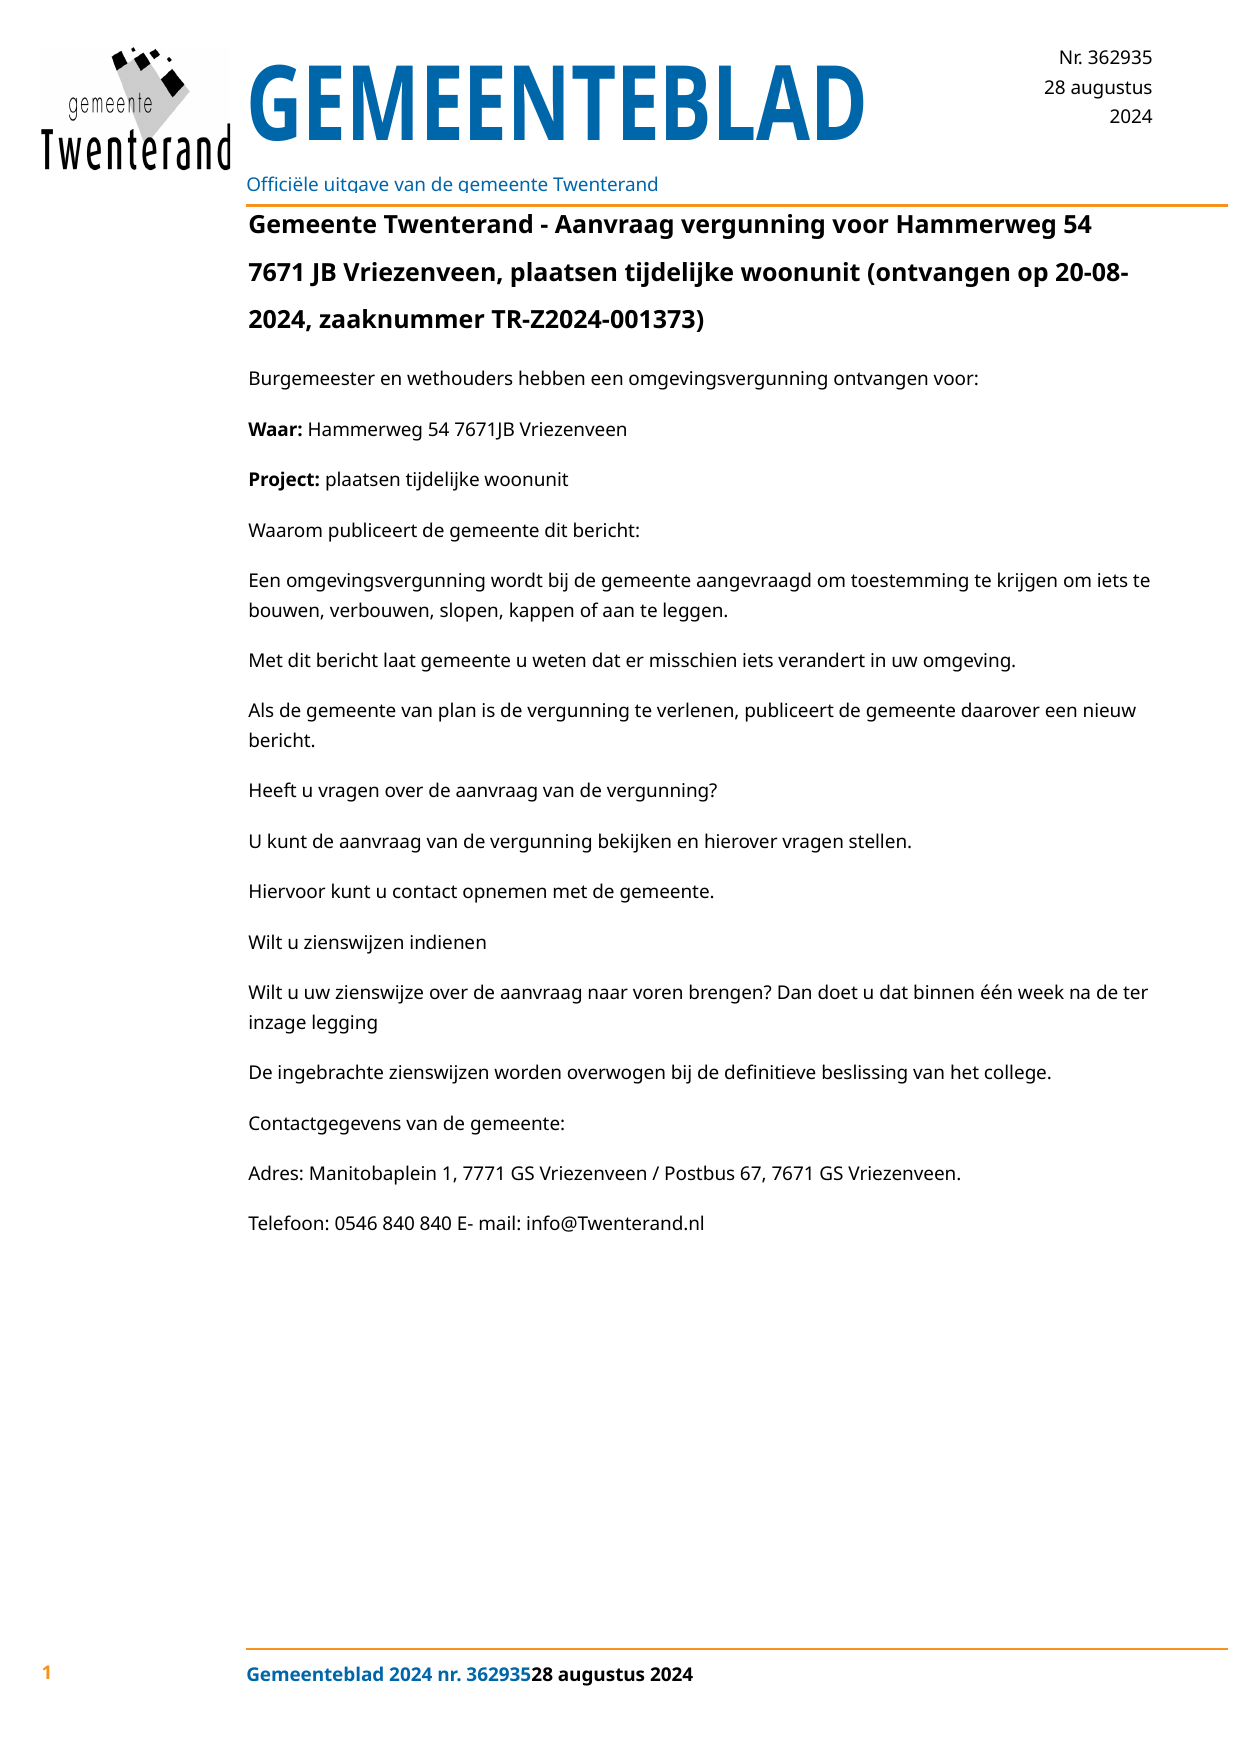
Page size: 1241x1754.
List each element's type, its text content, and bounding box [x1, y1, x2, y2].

text U kunt de aanvraag van de vergunning bekijken en hierover vragen stellen. [248, 828, 1152, 854]
text Adres: Manitobaplein 1, 7771 GS Vriezenveen / Postbus 67, 7671 GS Vriezenveen. [248, 1160, 1152, 1186]
text De ingebrachte zienswijzen worden overwogen bij de definitieve beslissing van het college. [248, 1059, 1152, 1085]
text Als de gemeente van plan is de vergunning te verlenen, publiceert de gemeente daarover een nieuw bericht. [248, 698, 1152, 753]
text Met dit bericht laat gemeente u weten dat er misschien iets verandert in uw omgeving. [248, 647, 1152, 673]
text Hiervoor kunt u contact opnemen met de gemeente. [248, 878, 1152, 904]
text Contactgegevens van de gemeente: [248, 1110, 1152, 1135]
text Telefoon: 0546 840 840 E- mail: info@Twenterand.nl [248, 1211, 1152, 1236]
text Burgemeester en wethouders hebben een omgevingsvergunning ontvangen voor: [248, 366, 1152, 391]
picture [41, 47, 231, 172]
text Project: plaatsen tijdelijke woonunit [248, 466, 1152, 492]
text Wilt u uw zienswijze over de aanvraag naar voren brengen? Dan doet u dat binnen één week na de ter inzage legging [248, 979, 1152, 1034]
text Een omgevingsvergunning wordt bij de gemeente aangevraagd om toestemming te krijgen om iets te bouwen, verbouwen, slopen, kappen of aan te leggen. [248, 567, 1152, 622]
text Gemeente Twenterand - Aanvraag vergunning voor Hammerweg 54 7671 JB Vriezenveen, plaatsen tijdelijke woonunit (ontvangen op 20-08-2024, zaaknummer TR-Z2024-001373) [248, 207, 1152, 336]
text Heeft u vragen over de aanvraag van de vergunning? [248, 778, 1152, 803]
text Waar: Hammerweg 54 7671JB Vriezenveen [248, 416, 1152, 442]
text Wilt u zienswijzen indienen [248, 929, 1152, 954]
text Waarom publiceert de gemeente dit bericht: [248, 517, 1152, 542]
